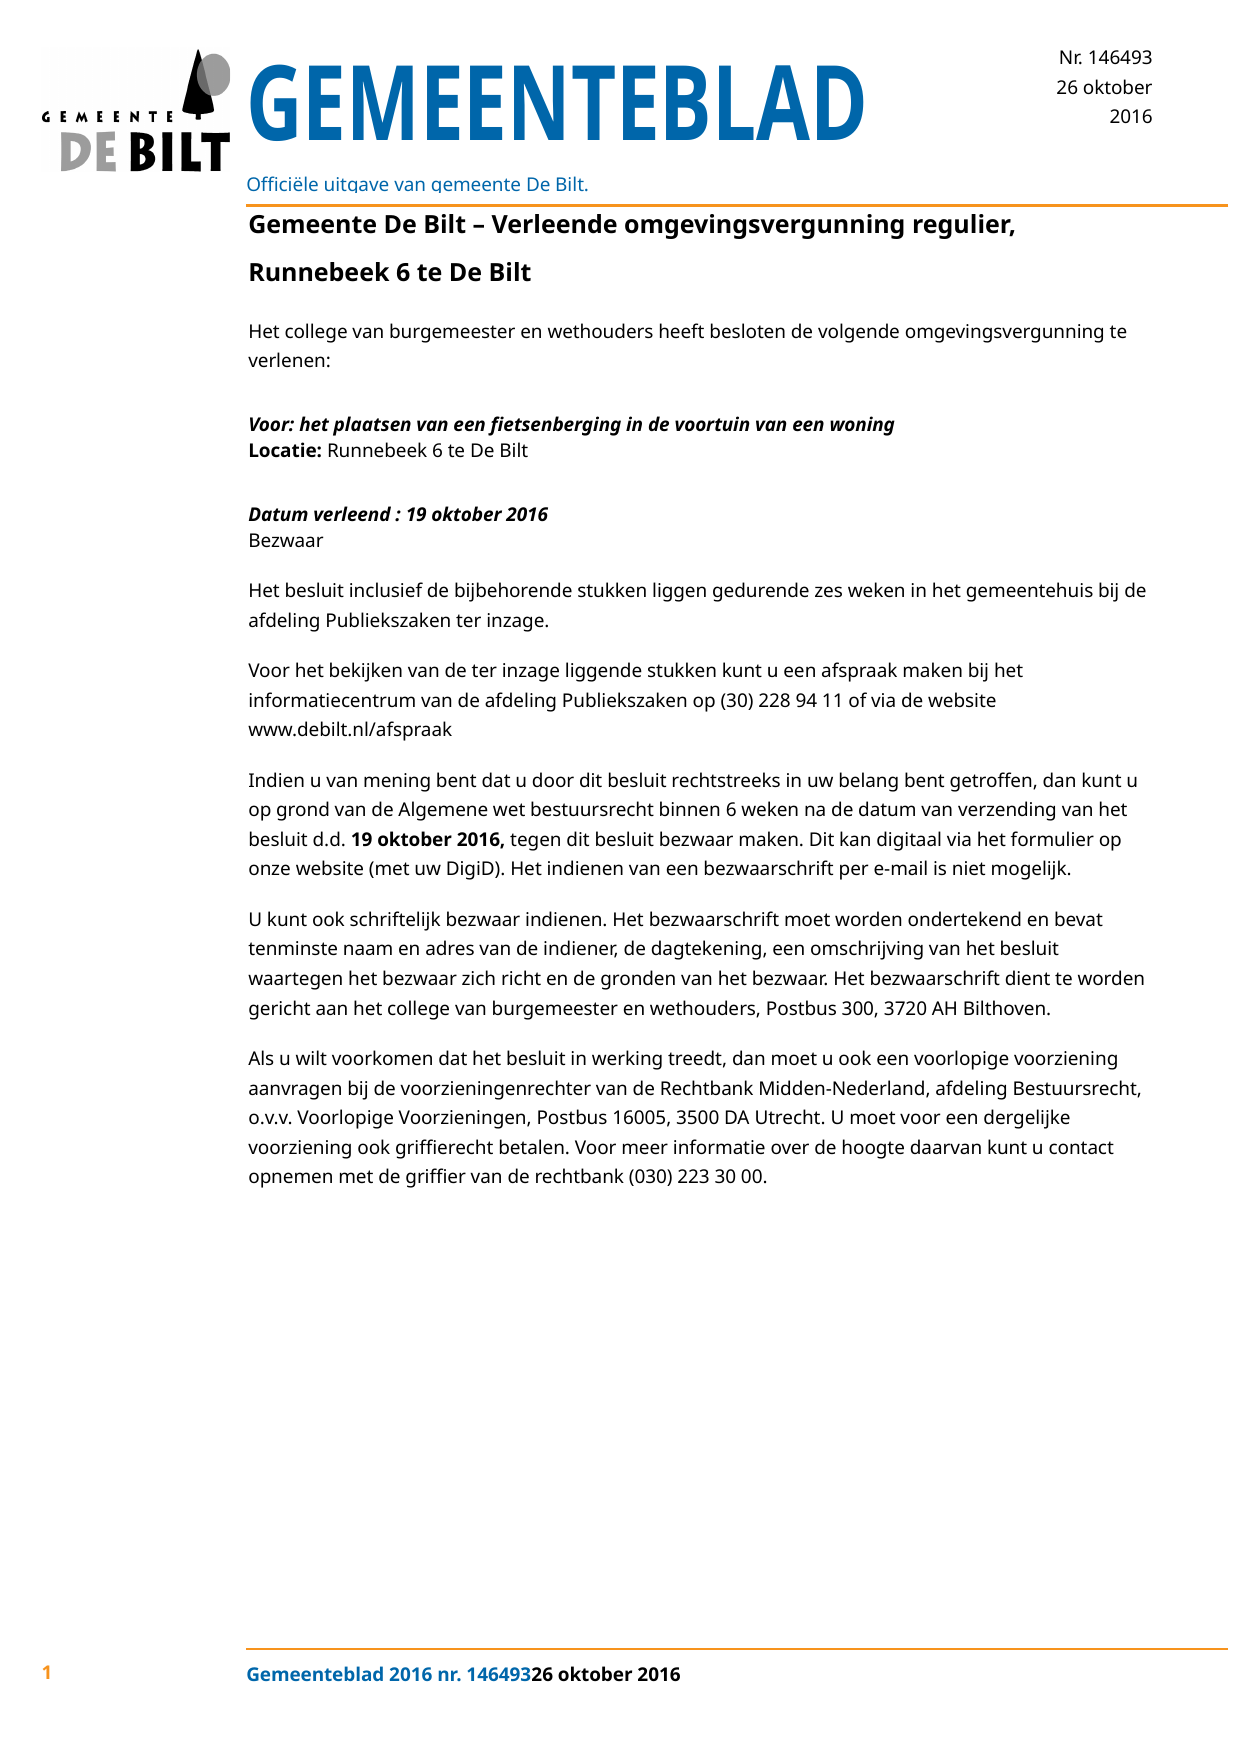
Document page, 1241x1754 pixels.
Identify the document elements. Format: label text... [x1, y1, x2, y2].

text Als u wilt voorkomen dat het besluit in werking treedt, dan moet u ook een voorlopige voorziening aanvragen bij de voorzieningenrechter van de Rechtbank Midden-Nederland, afdeling Bestuursrecht, o.v.v. Voorlopige Voorzieningen, Postbus 16005, 3500 DA Utrecht. U moet voor een dergelijke voorziening ook griffierecht betalen. Voor meer informatie over de hoogte daarvan kunt u contact opnemen met de griffier van de rechtbank (030) 223 30 00. [248, 1045, 1152, 1189]
text Voor het bekijken van de ter inzage liggende stukken kunt u een afspraak maken bij het informatiecentrum van de afdeling Publiekszaken op (30) 228 94 11 of via de website www.debilt.nl/afspraak [248, 657, 1152, 742]
text Locatie: Runnebeek 6 te De Bilt [248, 437, 1152, 463]
text U kunt ook schriftelijk bezwaar indienen. Het bezwaarschrift moet worden ondertekend en bevat tenminste naam en adres van de indiener, de dagtekening, een omschrijving van het besluit waartegen het bezwaar zich richt en de gronden van het bezwaar. Het bezwaarschrift dient te worden gericht aan het college van burgemeester en wethouders, Postbus 300, 3720 AH Bilthoven. [248, 906, 1152, 1021]
text Voor: het plaatsen van een fietsenberging in de voortuin van een woning [248, 411, 1152, 437]
text Indien u van mening bent dat u door dit besluit rechtstreeks in uw belang bent getroffen, dan kunt u op grond van de Algemene wet bestuursrecht binnen 6 weken na de datum van verzending van het besluit d.d. 19 oktober 2016, tegen dit besluit bezwaar maken. Dit kan digitaal via het formulier op onze website (met uw DigiD). Het indienen van een bezwaarschrift per e-mail is niet mogelijk. [248, 767, 1152, 881]
text Bezwaar [248, 527, 1152, 553]
text Het college van burgemeester en wethouders heeft besloten de volgende omgevingsvergunning te verlenen: [248, 318, 1152, 373]
text Het besluit inclusief de bijbehorende stukken liggen gedurende zes weken in het gemeentehuis bij de afdeling Publiekszaken ter inzage. [248, 577, 1152, 633]
picture [41, 47, 231, 172]
text Gemeente De Bilt – Verleende omgevingsvergunning regulier, Runnebeek 6 te De Bilt [248, 207, 1152, 288]
text Datum verleend : 19 oktober 2016 [248, 501, 1152, 527]
